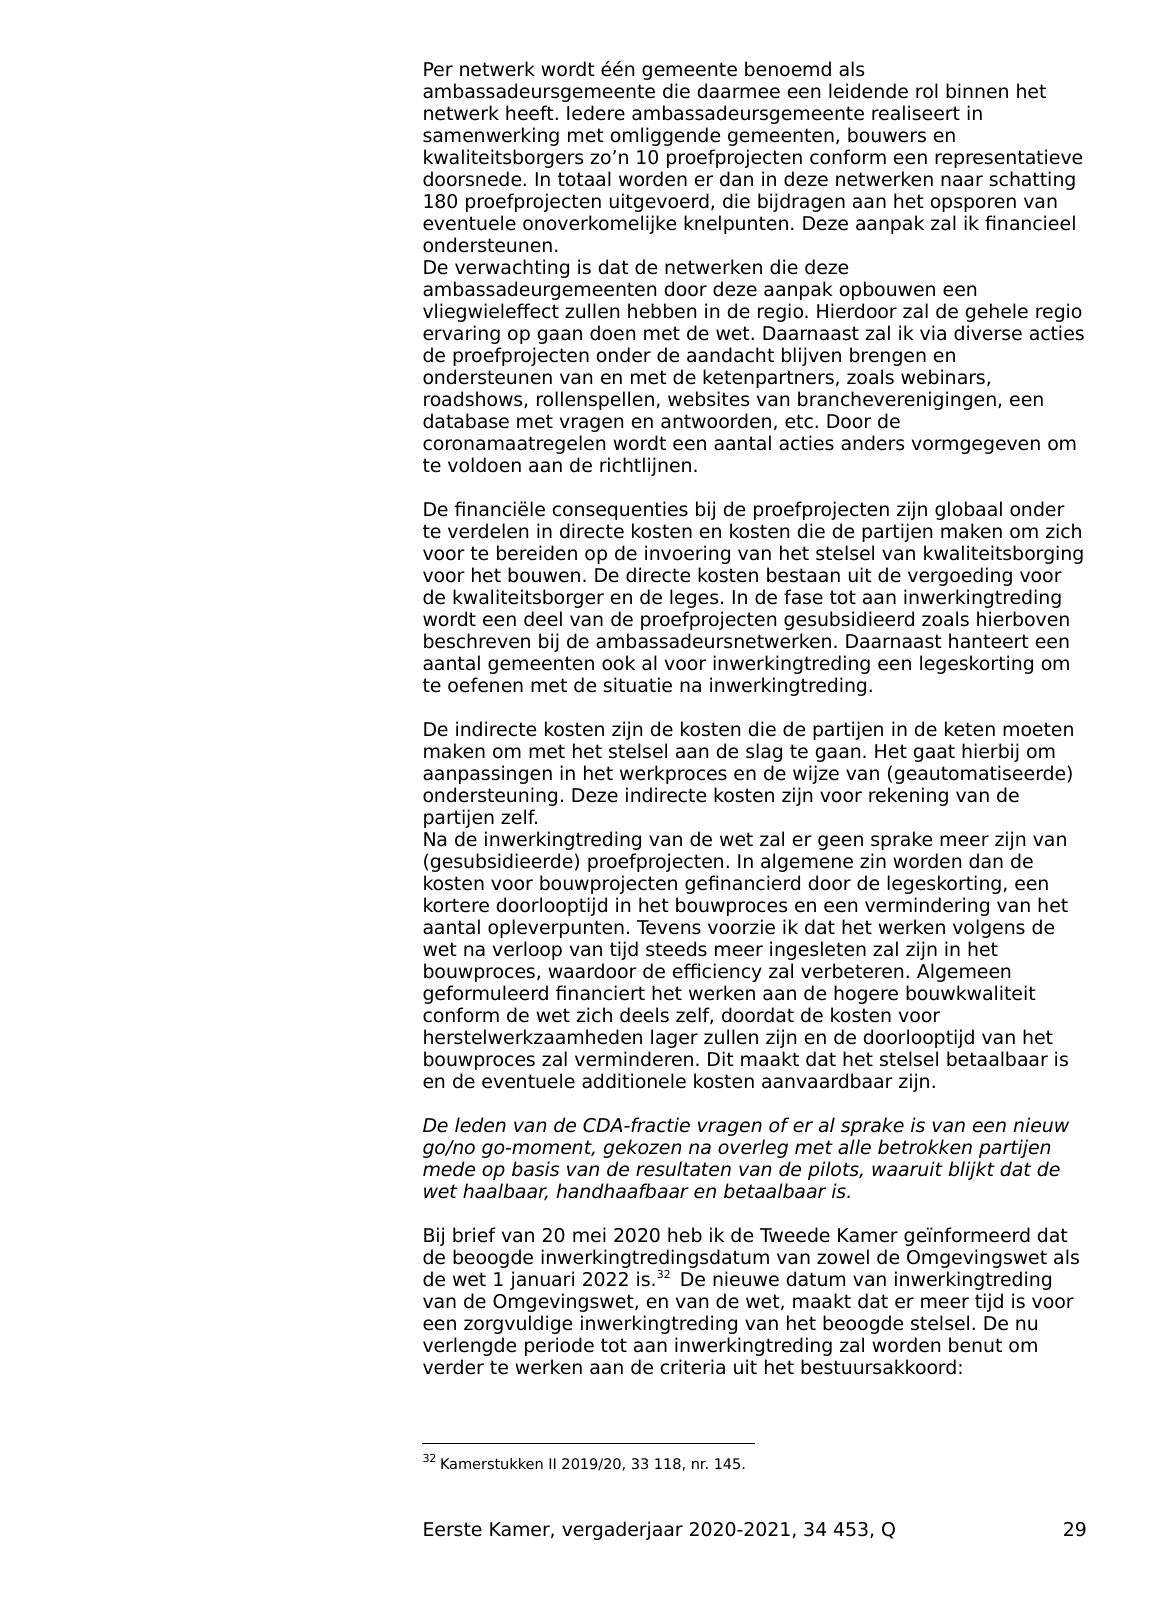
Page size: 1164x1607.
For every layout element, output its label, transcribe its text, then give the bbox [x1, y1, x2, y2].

text De leden van de CDA-fractie vragen of er al sprake is van een nieuw go/no go-moment, gekozen na overleg met alle betrokken partijen mede op basis van de resultaten van de pilots, waaruit blijkt dat de wet haalbaar, handhaafbaar en betaalbaar is. [422, 1115, 1087, 1203]
text Bij brief van 20 mei 2020 heb ik de Tweede Kamer geïnformeerd dat de beoogde inwerkingtredingsdatum van zowel de Omgevingswet als de wet 1 januari 2022 is. De nieuwe datum van inwerkingtreding van de Omgevingswet, en van de wet, maakt dat er meer tijd is voor een zorgvuldige inwerkingtreding van het beoogde stelsel. De nu verlengde periode tot aan inwerkingtreding zal worden benut om verder te werken aan de criteria uit het bestuursakkoord: [422, 1225, 1087, 1379]
text Per netwerk wordt één gemeente benoemd als ambassadeursgemeente die daarmee een leidende rol binnen het netwerk heeft. Iedere ambassadeursgemeente realiseert in samenwerking met omliggende gemeenten, bouwers en kwaliteitsborgers zo’n 10 proefprojecten conform een representatieve doorsnede. In totaal worden er dan in deze netwerken naar schatting 180 proefprojecten uitgevoerd, die bijdragen aan het opsporen van eventuele onoverkomelijke knelpunten. Deze aanpak zal ik financieel ondersteunen. [422, 59, 1087, 257]
text De verwachting is dat de netwerken die deze ambassadeurgemeenten door deze aanpak opbouwen een vliegwieleffect zullen hebben in de regio. Hierdoor zal de gehele regio ervaring op gaan doen met de wet. Daarnaast zal ik via diverse acties de proefprojecten onder de aandacht blijven brengen en ondersteunen van en met de ketenpartners, zoals webinars, roadshows, rollenspellen, websites van brancheverenigingen, een database met vragen en antwoorden, etc. Door de coronamaatregelen wordt een aantal acties anders vormgegeven om te voldoen aan de richtlijnen. [422, 257, 1087, 477]
text Na de inwerkingtreding van de wet zal er geen sprake meer zijn van (gesubsidieerde) proefprojecten. In algemene zin worden dan de kosten voor bouwprojecten gefinancierd door de legeskorting, een kortere doorlooptijd in het bouwproces en een vermindering van het aantal opleverpunten. Tevens voorzie ik dat het werken volgens de wet na verloop van tijd steeds meer ingesleten zal zijn in het bouwproces, waardoor de efficiency zal verbeteren. Algemeen geformuleerd financiert het werken aan de hogere bouwkwaliteit conform de wet zich deels zelf, doordat de kosten voor herstelwerkzaamheden lager zullen zijn en de doorlooptijd van het bouwproces zal verminderen. Dit maakt dat het stelsel betaalbaar is en de eventuele additionele kosten aanvaardbaar zijn. [422, 829, 1087, 1092]
text De financiële consequenties bij de proefprojecten zijn globaal onder te verdelen in directe kosten en kosten die de partijen maken om zich voor te bereiden op de invoering van het stelsel van kwaliteitsborging voor het bouwen. De directe kosten bestaan uit de vergoeding voor de kwaliteitsborger en de leges. In de fase tot aan inwerkingtreding wordt een deel van de proefprojecten gesubsidieerd zoals hierboven beschreven bij de ambassadeursnetwerken. Daarnaast hanteert een aantal gemeenten ook al voor inwerkingtreding een legeskorting om te oefenen met de situatie na inwerkingtreding. [422, 499, 1087, 697]
text De indirecte kosten zijn de kosten die de partijen in de keten moeten maken om met het stelsel aan de slag te gaan. Het gaat hierbij om aanpassingen in het werkproces en de wijze van (geautomatiseerde) ondersteuning. Deze indirecte kosten zijn voor rekening van de partijen zelf. [422, 719, 1087, 829]
text Kamerstukken II 2019/20, 33 118, nr. 145. [422, 1452, 1087, 1474]
